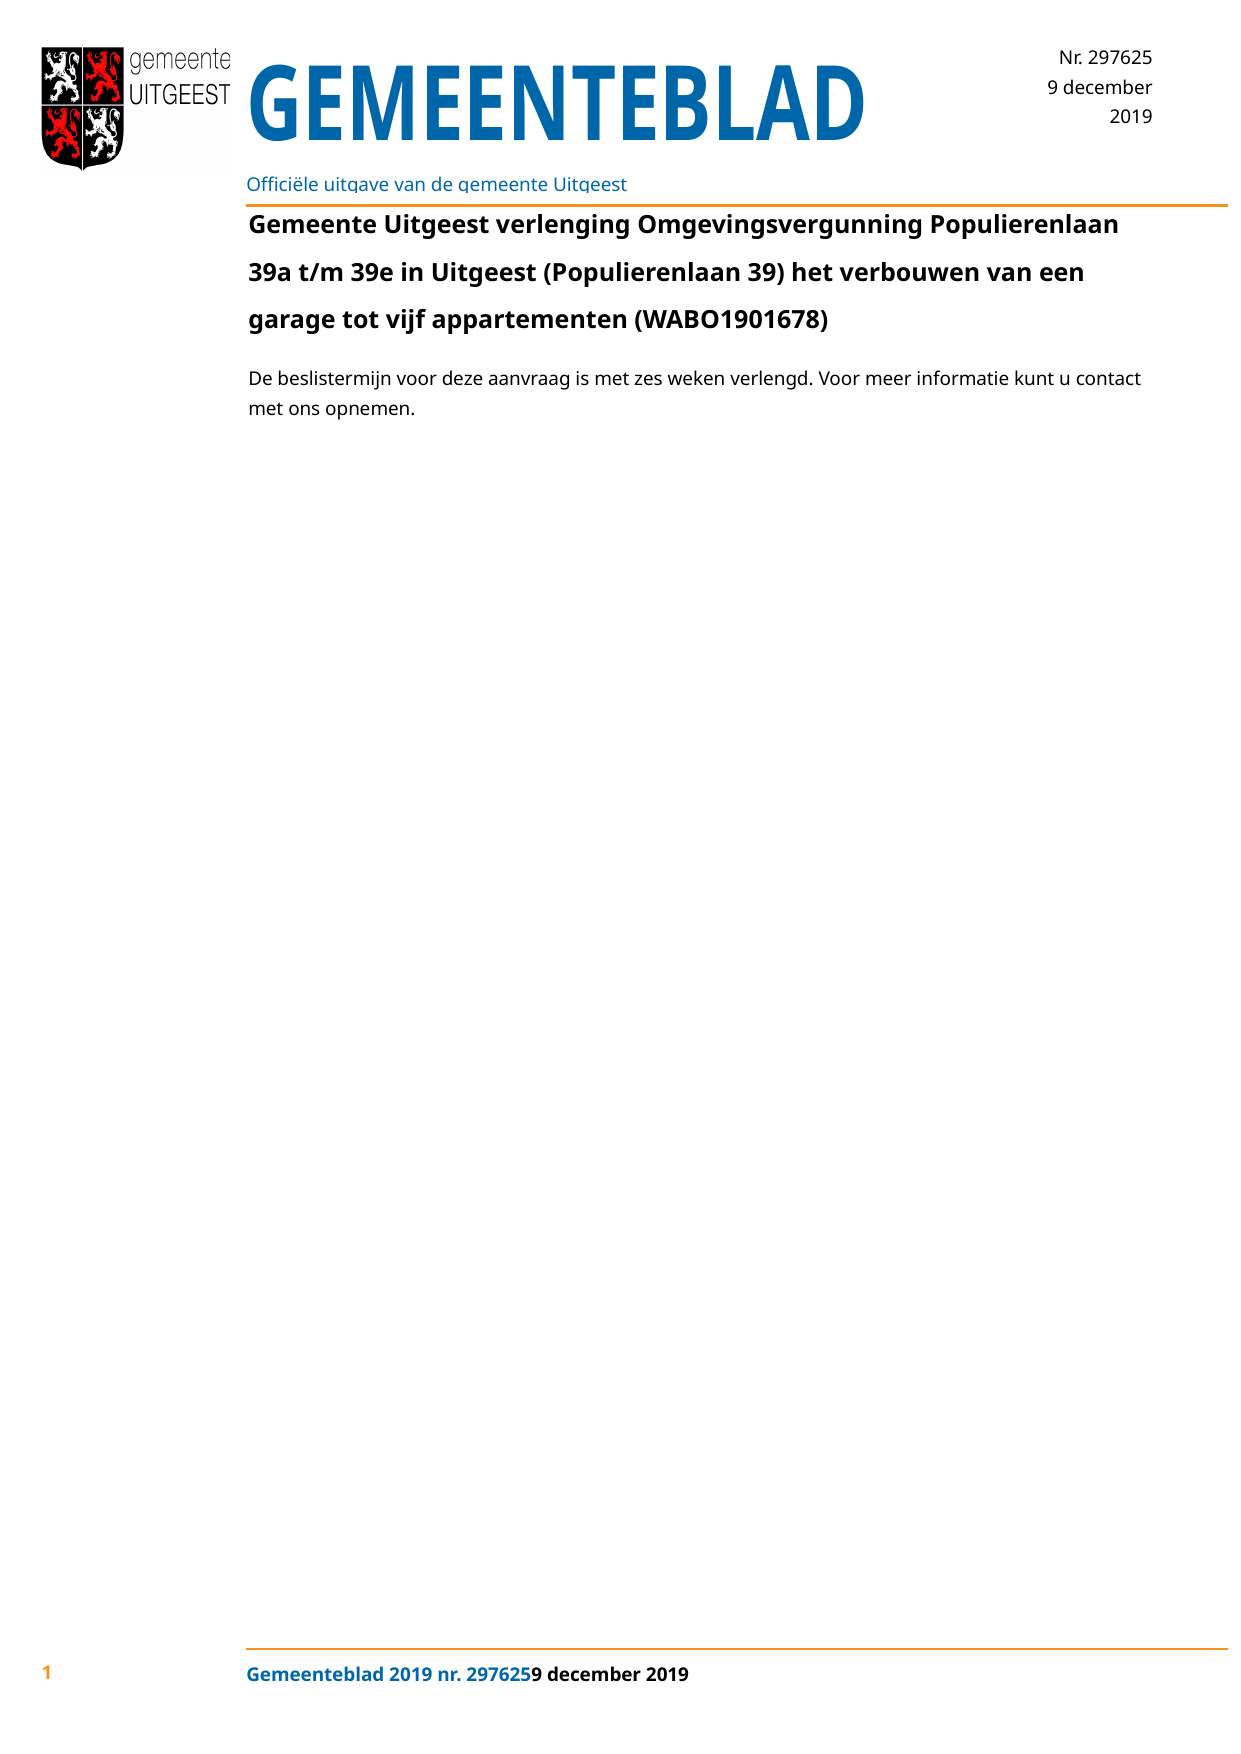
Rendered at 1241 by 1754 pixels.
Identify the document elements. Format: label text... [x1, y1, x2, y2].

text De beslistermijn voor deze aanvraag is met zes weken verlengd. Voor meer informatie kunt u contact met ons opnemen. [248, 366, 1152, 421]
text Gemeente Uitgeest verlenging Omgevingsvergunning Populierenlaan 39a t/m 39e in Uitgeest (Populierenlaan 39) het verbouwen van een garage tot vijf appartementen (WABO1901678) [248, 207, 1152, 336]
picture [41, 47, 231, 172]
